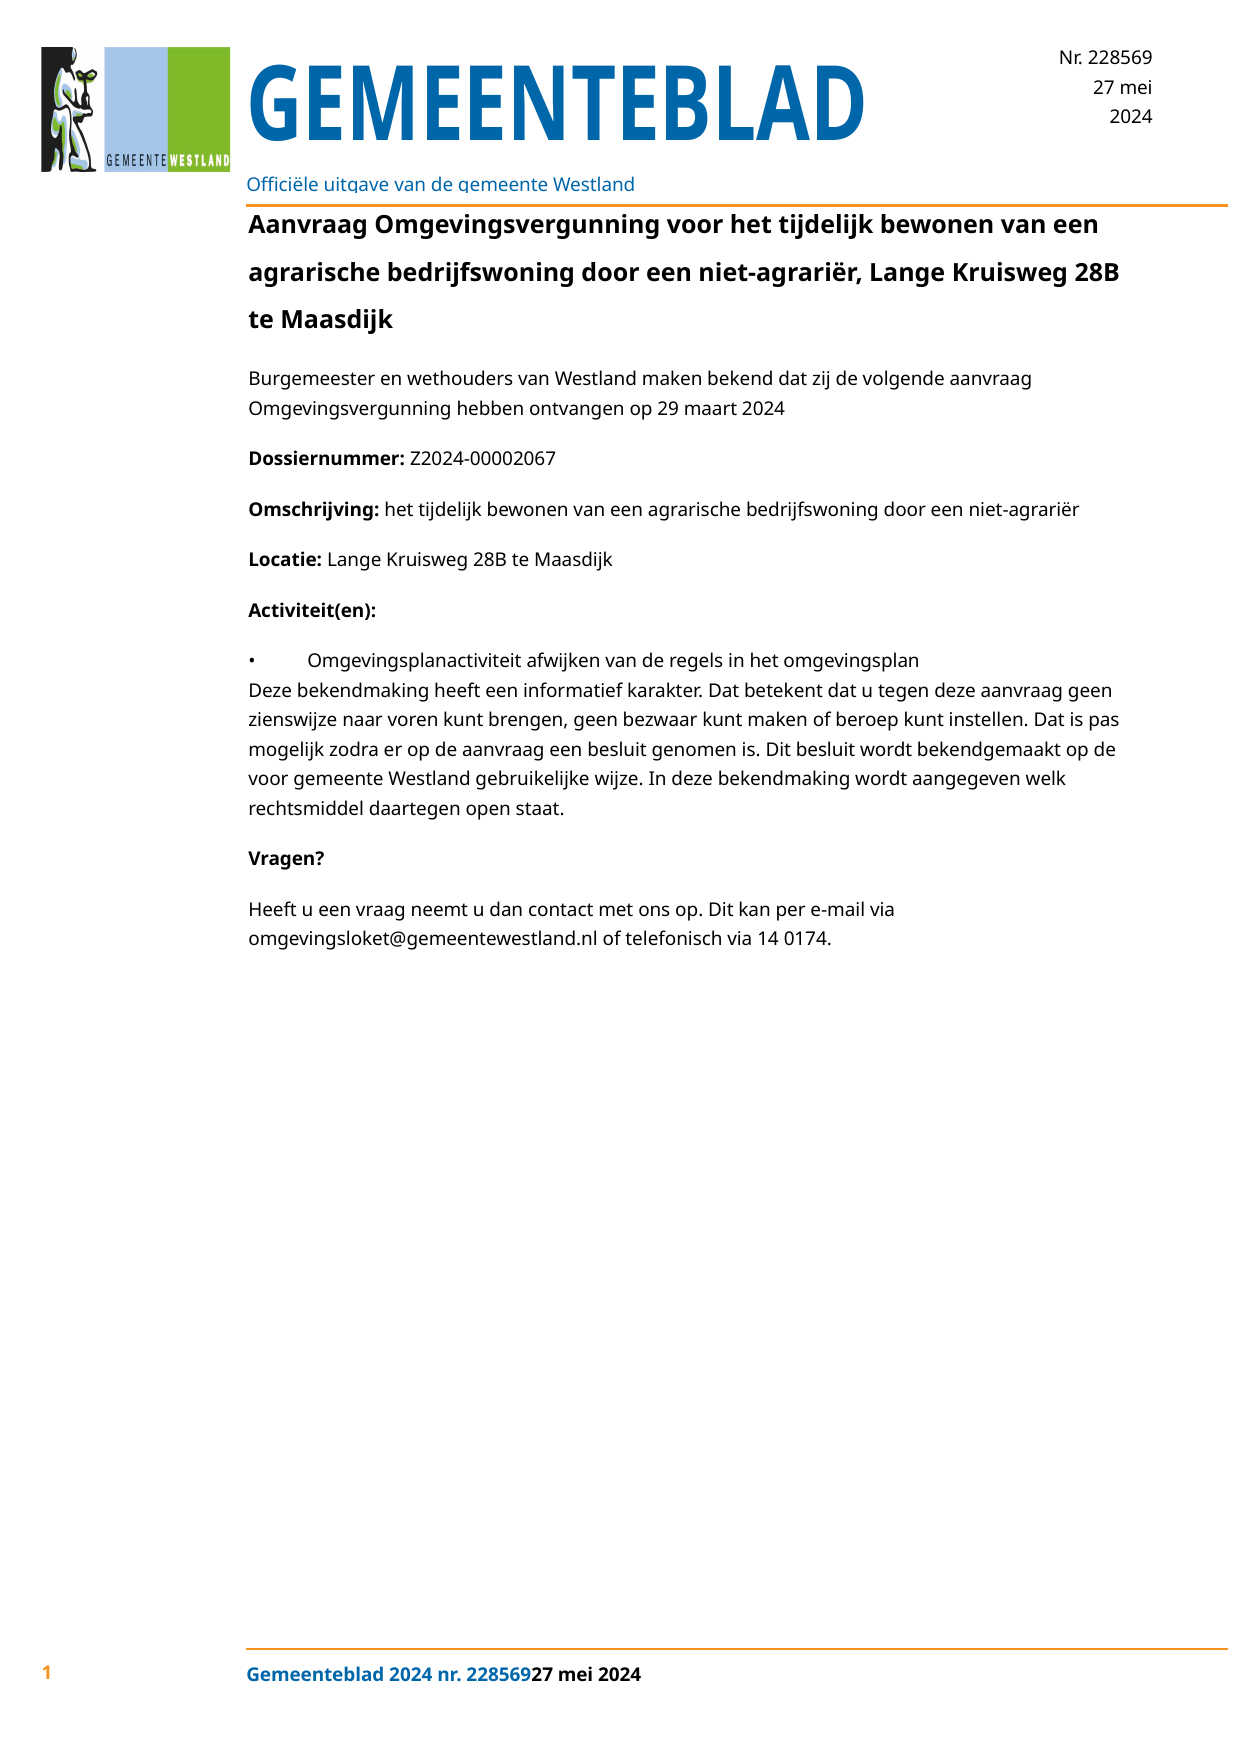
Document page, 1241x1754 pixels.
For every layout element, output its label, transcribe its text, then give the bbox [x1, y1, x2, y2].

picture [41, 47, 231, 172]
text Locatie: Lange Kruisweg 28B te Maasdijk [248, 546, 1152, 572]
text Deze bekendmaking heeft een informatief karakter. Dat betekent dat u tegen deze aanvraag geen zienswijze naar voren kunt brengen, geen bezwaar kunt maken of beroep kunt instellen. Dat is pas mogelijk zodra er op de aanvraag een besluit genomen is. Dit besluit wordt bekendgemaakt op de voor gemeente Westland gebruikelijke wijze. In deze bekendmaking wordt aangegeven welk rechtsmiddel daartegen open staat. [248, 677, 1152, 821]
text Dossiernummer: Z2024-00002067 [248, 446, 1152, 471]
text Heeft u een vraag neemt u dan contact met ons op. Dit kan per e-mail via omgevingsloket@gemeentewestland.nl of telefonisch via 14 0174. [248, 896, 1152, 951]
list Omgevingsplanactiviteit afwijken van de regels in het omgevingsplan [248, 647, 1152, 673]
text Activiteit(en): [248, 597, 1152, 622]
text Burgemeester en wethouders van Westland maken bekend dat zij de volgende aanvraag Omgevingsvergunning hebben ontvangen op 29 maart 2024 [248, 366, 1152, 421]
text Aanvraag Omgevingsvergunning voor het tijdelijk bewonen van een agrarische bedrijfswoning door een niet-agrariër, Lange Kruisweg 28B te Maasdijk [248, 207, 1152, 336]
text Omschrijving: het tijdelijk bewonen van een agrarische bedrijfswoning door een niet-agrariër [248, 496, 1152, 522]
text Vragen? [248, 846, 1152, 871]
